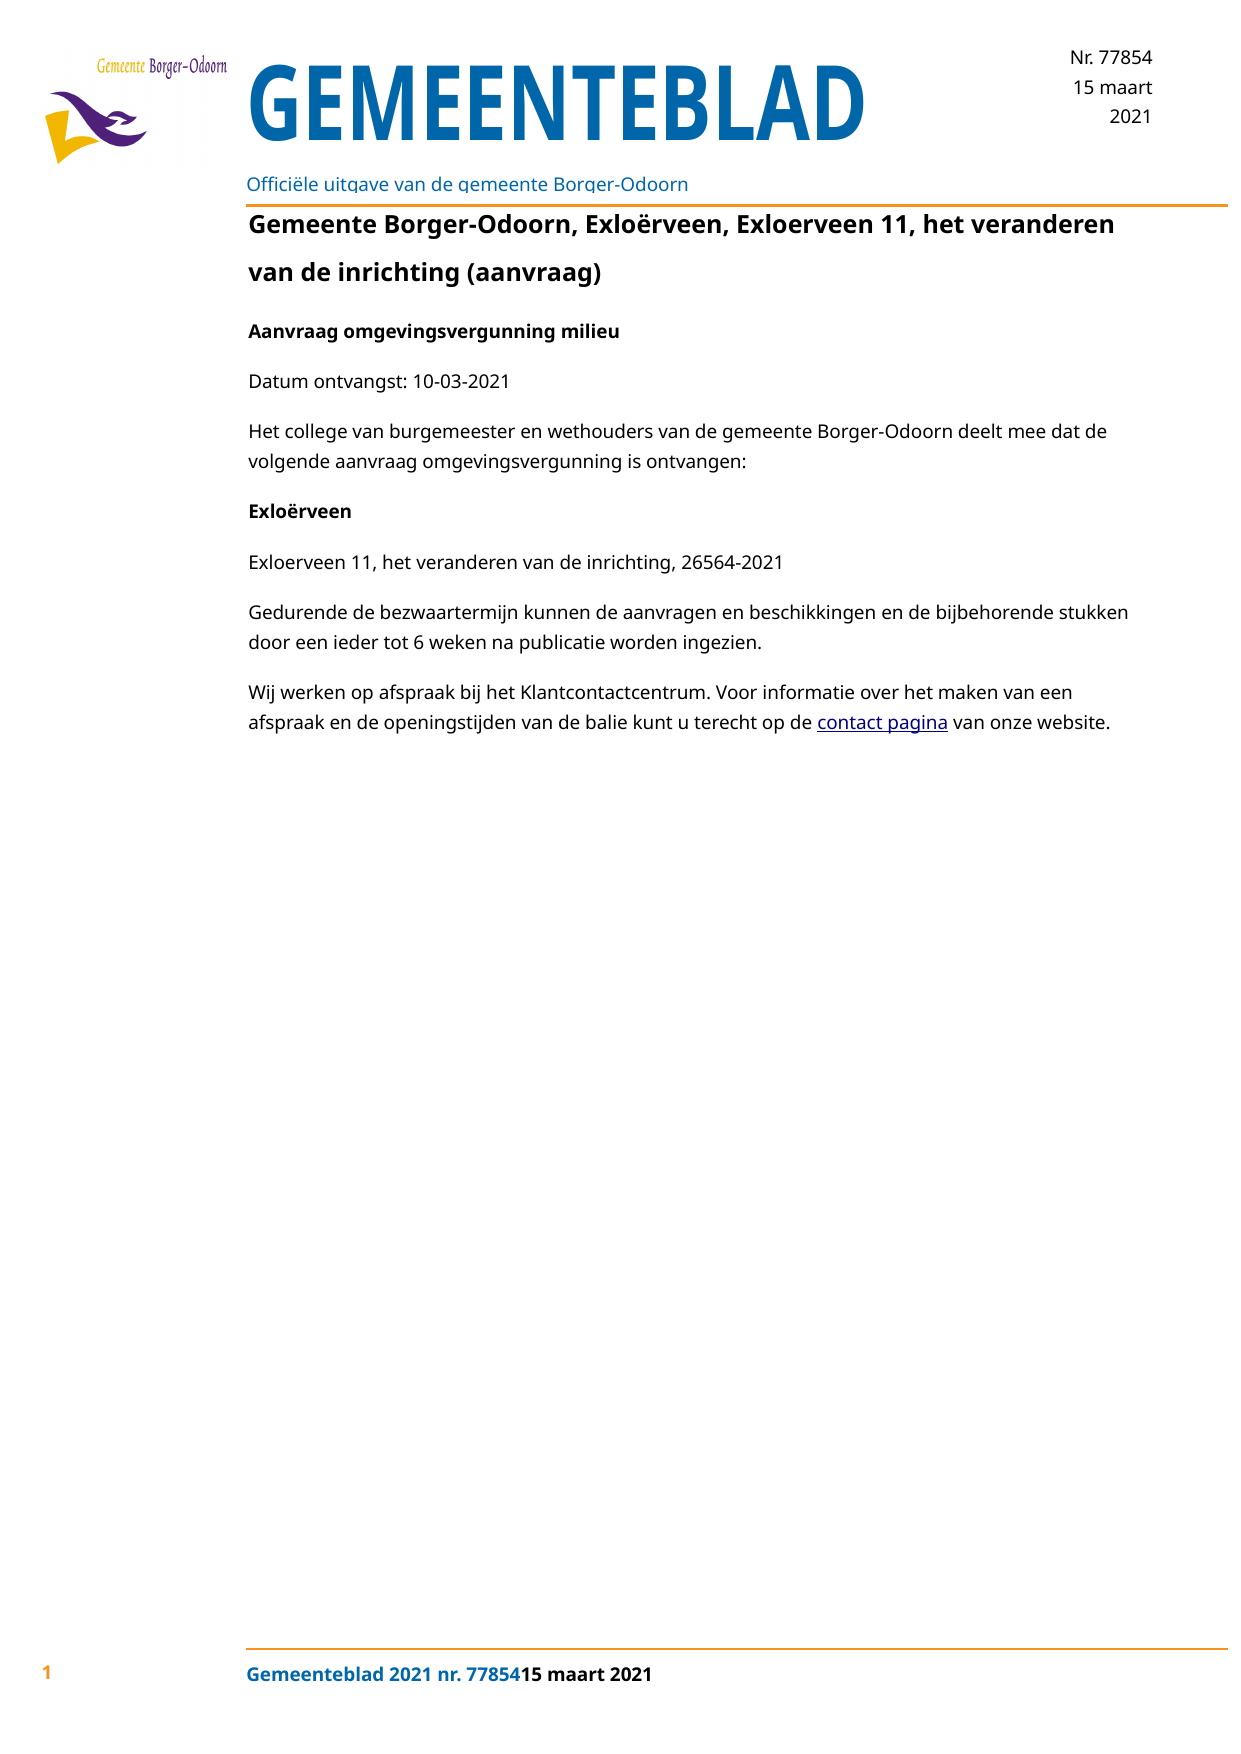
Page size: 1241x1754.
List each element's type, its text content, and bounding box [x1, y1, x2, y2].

picture [41, 47, 231, 172]
text Aanvraag omgevingsvergunning milieu [248, 318, 1152, 344]
text Het college van burgemeester en wethouders van de gemeente Borger-Odoorn deelt mee dat de volgende aanvraag omgevingsvergunning is ontvangen: [248, 419, 1152, 474]
text Gemeente Borger-Odoorn, Exloërveen, Exloerveen 11, het veranderen van de inrichting (aanvraag) [248, 207, 1152, 288]
text Exloerveen 11, het veranderen van de inrichting, 26564-2021 [248, 549, 1152, 575]
text Datum ontvangst: 10-03-2021 [248, 368, 1152, 394]
text Gedurende de bezwaartermijn kunnen de aanvragen en beschikkingen en de bijbehorende stukken door een ieder tot 6 weken na publicatie worden ingezien. [248, 599, 1152, 655]
text Wij werken op afspraak bij het Klantcontactcentrum. Voor informatie over het maken van een afspraak en de openingstijden van de balie kunt u terecht op de contact pagina van onze website. [248, 679, 1152, 735]
text Exloërveen [248, 499, 1152, 524]
